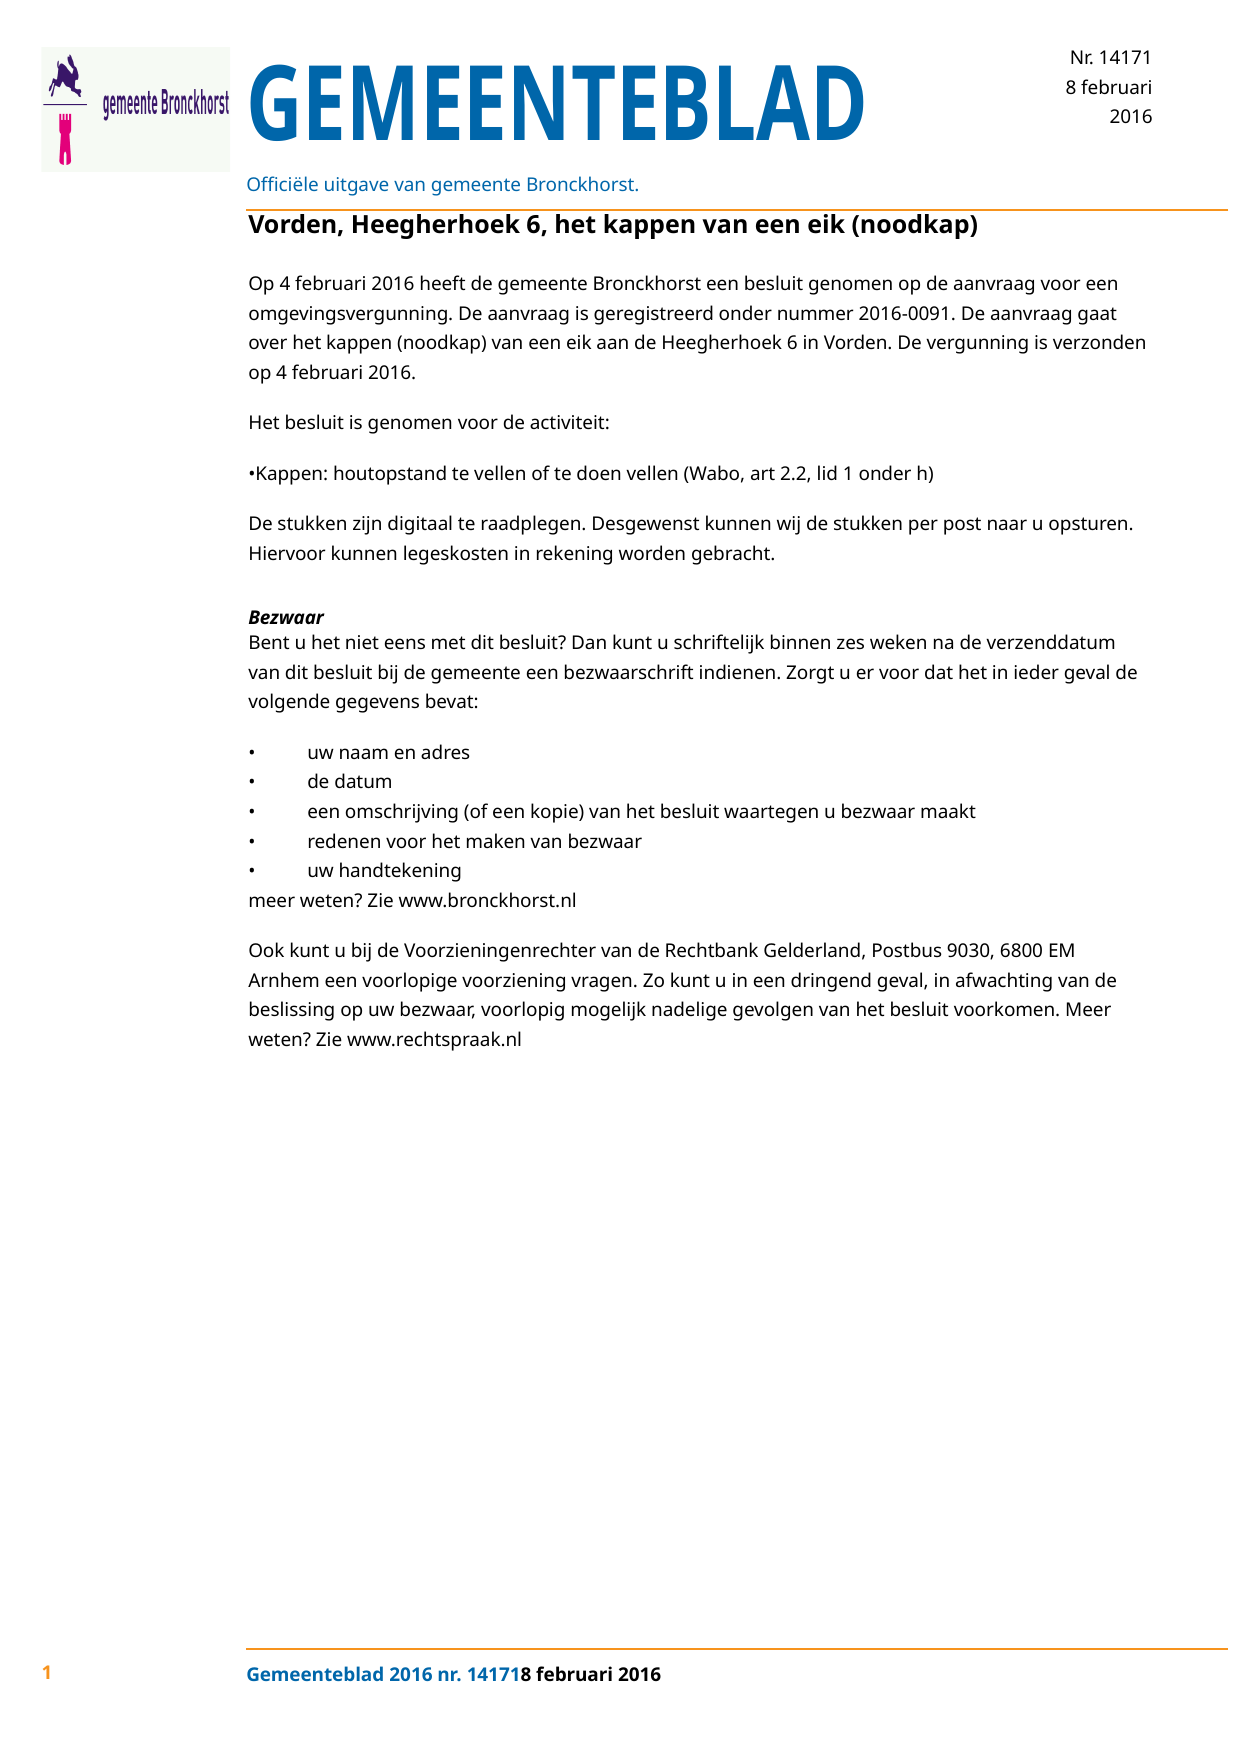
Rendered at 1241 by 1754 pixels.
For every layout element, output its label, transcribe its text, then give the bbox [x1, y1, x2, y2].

text Op 4 februari 2016 heeft de gemeente Bronckhorst een besluit genomen op de aanvraag voor een omgevingsvergunning. De aanvraag is geregistreerd onder nummer 2016-0091. De aanvraag gaat over het kappen (noodkap) van een eik aan de Heegherhoek 6 in Vorden. De vergunning is verzonden op 4 februari 2016. [248, 270, 1152, 385]
text Bent u het niet eens met dit besluit? Dan kunt u schriftelijk binnen zes weken na de verzenddatum van dit besluit bij de gemeente een bezwaarschrift indienen. Zorgt u er voor dat het in ieder geval de volgende gegevens bevat: [248, 629, 1152, 714]
text meer weten? Zie www.bronckhorst.nl [248, 887, 1152, 913]
list uw naam en adres [248, 739, 1152, 765]
picture [41, 47, 231, 172]
text Ook kunt u bij de Voorzieningenrechter van de Rechtbank Gelderland, Postbus 9030, 6800 EM Arnhem een voorlopige voorziening vragen. Zo kunt u in een dringend geval, in afwachting van de beslissing op uw bezwaar, voorlopig mogelijk nadelige gevolgen van het besluit voorkomen. Meer weten? Zie www.rechtspraak.nl [248, 937, 1152, 1052]
text De stukken zijn digitaal te raadplegen. Desgewenst kunnen wij de stukken per post naar u opsturen. Hiervoor kunnen legeskosten in rekening worden gebracht. [248, 510, 1152, 566]
list een omschrijving (of een kopie) van het besluit waartegen u bezwaar maakt [248, 798, 1152, 824]
text •Kappen: houtopstand te vellen of te doen vellen (Wabo, art 2.2, lid 1 onder h) [248, 460, 1152, 486]
text Het besluit is genomen voor de activiteit: [248, 409, 1152, 435]
list redenen voor het maken van bezwaar [248, 828, 1152, 854]
list de datum [248, 769, 1152, 794]
list uw handtekening [248, 857, 1152, 883]
text Bezwaar [248, 604, 1152, 629]
text Vorden, Heegherhoek 6, het kappen van een eik (noodkap) [248, 211, 1152, 241]
